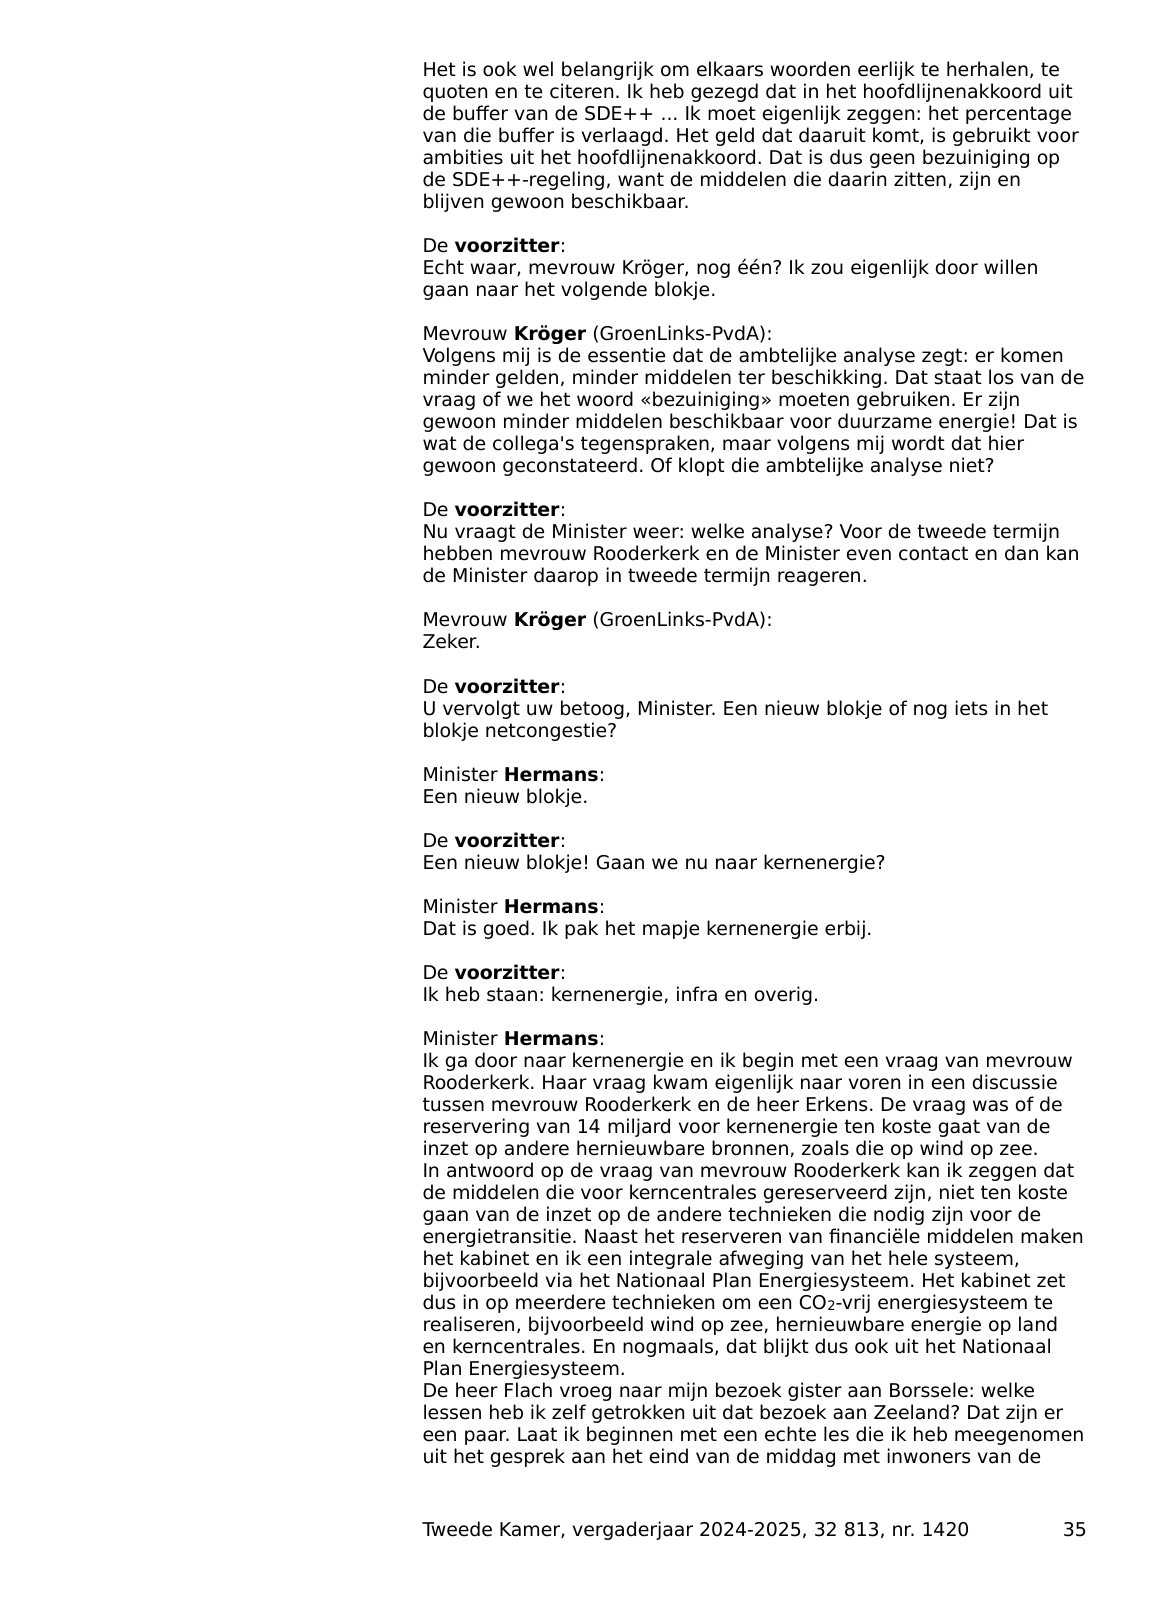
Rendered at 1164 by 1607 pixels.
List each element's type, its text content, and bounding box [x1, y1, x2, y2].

text Mevrouw Kröger (GroenLinks-PvdA): [422, 323, 1087, 345]
text Een nieuw blokje! Gaan we nu naar kernenergie? [422, 852, 1087, 874]
text In antwoord op de vraag van mevrouw Rooderkerk kan ik zeggen dat de middelen die voor kerncentrales gereserveerd zijn, niet ten koste gaan van de inzet op de andere technieken die nodig zijn voor de energietransitie. Naast het reserveren van financiële middelen maken het kabinet en ik een integrale afweging van het hele systeem, bijvoorbeeld via het Nationaal Plan Energiesysteem. Het kabinet zet dus in op meerdere technieken om een CO2-vrij energiesysteem te realiseren, bijvoorbeeld wind op zee, hernieuwbare energie op land en kerncentrales. En nogmaals, dat blijkt dus ook uit het Nationaal Plan Energiesysteem. [422, 1160, 1087, 1380]
text De voorzitter: [422, 676, 1087, 697]
text Volgens mij is de essentie dat de ambtelijke analyse zegt: er komen minder gelden, minder middelen ter beschikking. Dat staat los van de vraag of we het woord «bezuiniging» moeten gebruiken. Er zijn gewoon minder middelen beschikbaar voor duurzame energie! Dat is wat de collega's tegenspraken, maar volgens mij wordt dat hier gewoon geconstateerd. Of klopt die ambtelijke analyse niet? [422, 345, 1087, 477]
text De voorzitter: [422, 499, 1087, 521]
text Zeker. [422, 631, 1087, 653]
text Dat is goed. Ik pak het mapje kernenergie erbij. [422, 918, 1087, 940]
text Mevrouw Kröger (GroenLinks-PvdA): [422, 609, 1087, 631]
text De voorzitter: [422, 235, 1087, 257]
text De voorzitter: [422, 830, 1087, 852]
text U vervolgt uw betoog, Minister. Een nieuw blokje of nog iets in het blokje netcongestie? [422, 697, 1087, 741]
text Minister Hermans: [422, 896, 1087, 918]
text Minister Hermans: [422, 764, 1087, 786]
text Nu vraagt de Minister weer: welke analyse? Voor de tweede termijn hebben mevrouw Rooderkerk en de Minister even contact en dan kan de Minister daarop in tweede termijn reageren. [422, 521, 1087, 587]
text De heer Flach vroeg naar mijn bezoek gister aan Borssele: welke lessen heb ik zelf getrokken uit dat bezoek aan Zeeland? Dat zijn er een paar. Laat ik beginnen met een echte les die ik heb meegenomen uit het gesprek aan het eind van de middag met inwoners van de [422, 1380, 1087, 1468]
text Een nieuw blokje. [422, 786, 1087, 808]
text De voorzitter: [422, 962, 1087, 984]
text Ik heb staan: kernenergie, infra en overig. [422, 984, 1087, 1006]
text Minister Hermans: [422, 1028, 1087, 1050]
text Echt waar, mevrouw Kröger, nog één? Ik zou eigenlijk door willen gaan naar het volgende blokje. [422, 257, 1087, 301]
text Het is ook wel belangrijk om elkaars woorden eerlijk te herhalen, te quoten en te citeren. Ik heb gezegd dat in het hoofdlijnenakkoord uit de buffer van de SDE++ ... Ik moet eigenlijk zeggen: het percentage van die buffer is verlaagd. Het geld dat daaruit komt, is gebruikt voor ambities uit het hoofdlijnenakkoord. Dat is dus geen bezuiniging op de SDE++-regeling, want de middelen die daarin zitten, zijn en blijven gewoon beschikbaar. [422, 59, 1087, 213]
text Ik ga door naar kernenergie en ik begin met een vraag van mevrouw Rooderkerk. Haar vraag kwam eigenlijk naar voren in een discussie tussen mevrouw Rooderkerk en de heer Erkens. De vraag was of de reservering van 14 miljard voor kernenergie ten koste gaat van de inzet op andere hernieuwbare bronnen, zoals die op wind op zee. [422, 1050, 1087, 1160]
